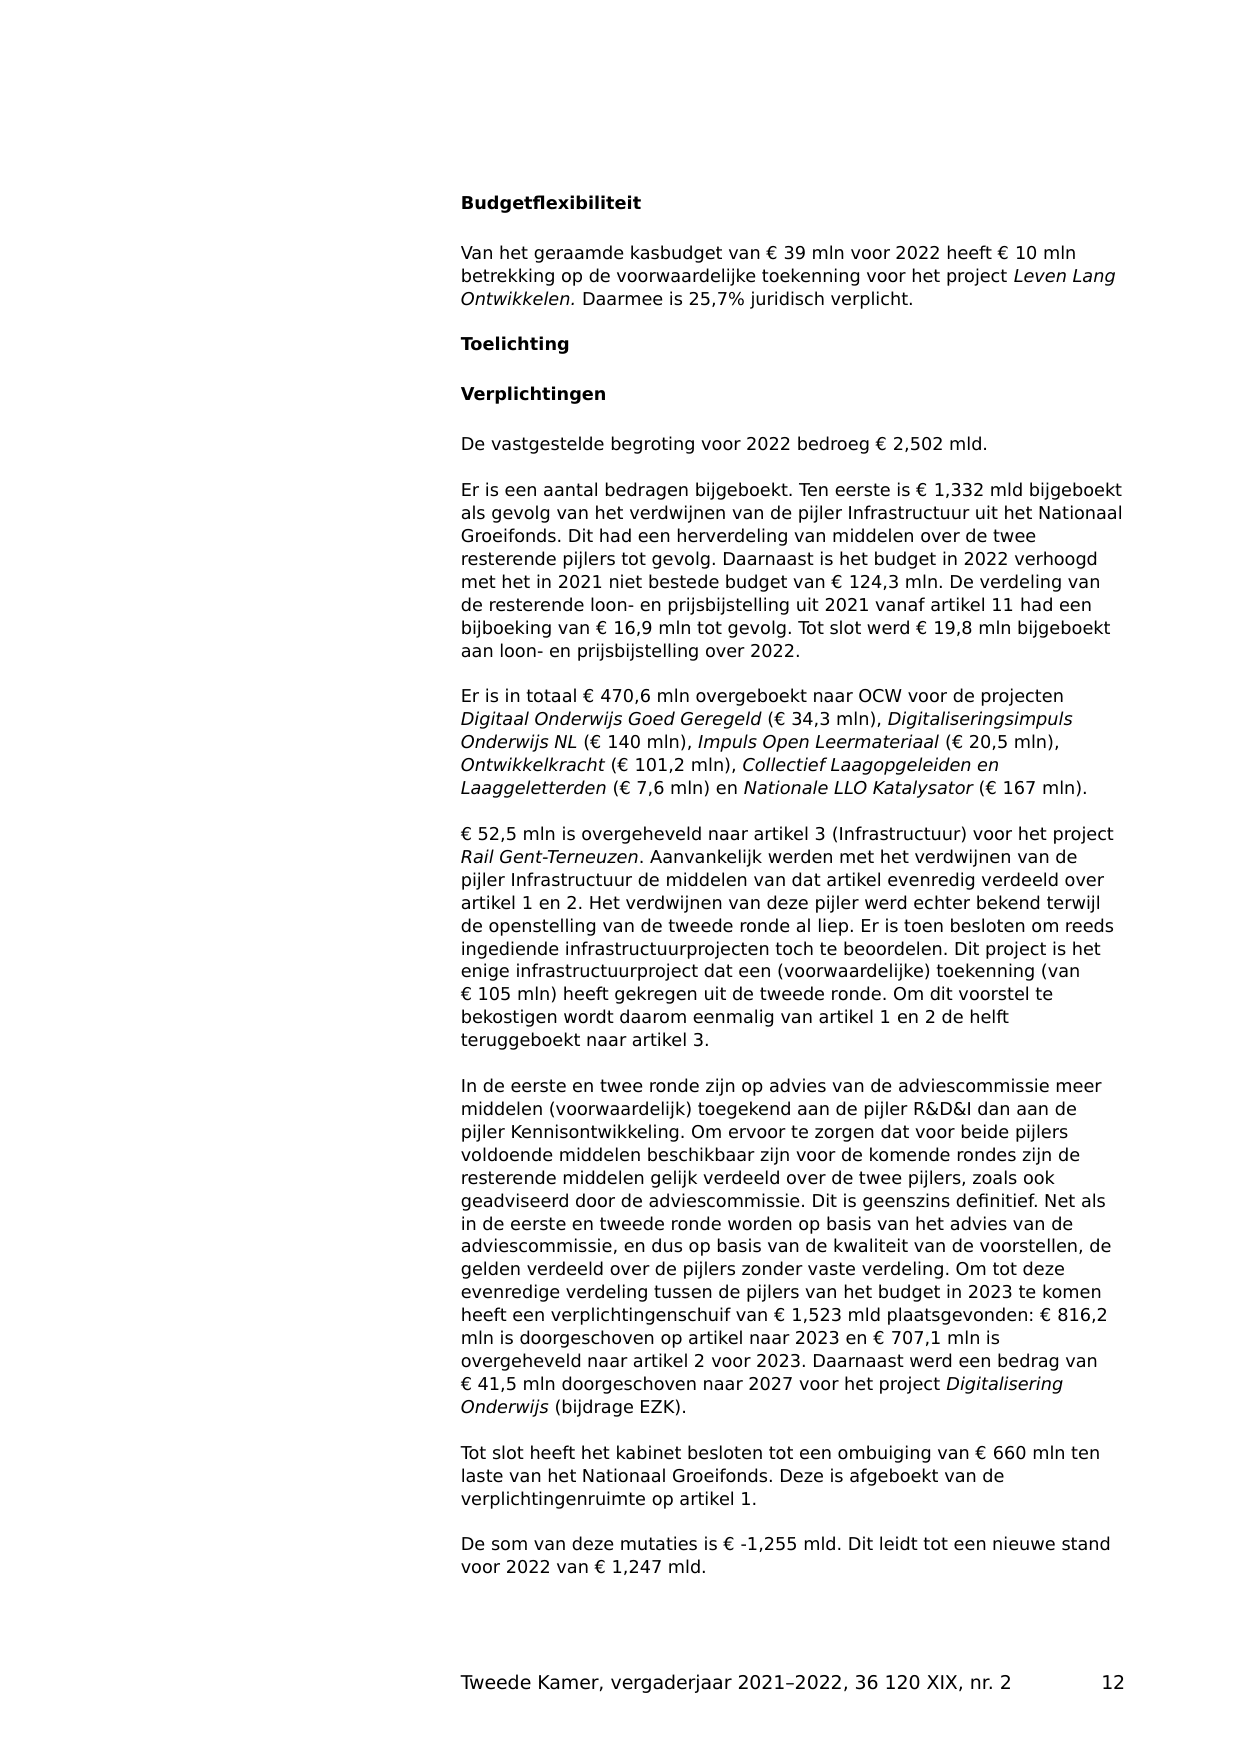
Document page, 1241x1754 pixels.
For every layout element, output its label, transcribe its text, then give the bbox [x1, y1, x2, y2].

text Van het geraamde kasbudget van € 39 mln voor 2022 heeft € 10 mln betrekking op de voorwaardelijke toekenning voor het project Leven Lang Ontwikkelen. Daarmee is 25,7% juridisch verplicht. [461, 241, 1125, 309]
text De som van deze mutaties is € -1,255 mld. Dit leidt tot een nieuwe stand voor 2022 van € 1,247 mld. [461, 1532, 1125, 1578]
text Budgetflexibiliteit [461, 191, 1125, 214]
text Verplichtingen [461, 382, 1125, 405]
text Er is in totaal € 470,6 mln overgeboekt naar OCW voor de projecten Digitaal Onderwijs Goed Geregeld (€ 34,3 mln), Digitaliseringsimpuls Onderwijs NL (€ 140 mln), Impuls Open Leermateriaal (€ 20,5 mln), Ontwikkelkracht (€ 101,2 mln), Collectief Laagopgeleiden en Laaggeletterden (€ 7,6 mln) en Nationale LLO Katalysator (€ 167 mln). [461, 684, 1125, 799]
text Er is een aantal bedragen bijgeboekt. Ten eerste is € 1,332 mld bijgeboekt als gevolg van het verdwijnen van de pijler Infrastructuur uit het Nationaal Groeifonds. Dit had een herverdeling van middelen over de twee resterende pijlers tot gevolg. Daarnaast is het budget in 2022 verhoogd met het in 2021 niet bestede budget van € 124,3 mln. De verdeling van de resterende loon- en prijsbijstelling uit 2021 vanaf artikel 11 had een bijboeking van € 16,9 mln tot gevolg. Tot slot werd € 19,8 mln bijgeboekt aan loon- en prijsbijstelling over 2022. [461, 478, 1125, 662]
text Toelichting [461, 332, 1125, 355]
text In de eerste en twee ronde zijn op advies van de adviescommissie meer middelen (voorwaardelijk) toegekend aan de pijler R&D&I dan aan de pijler Kennisontwikkeling. Om ervoor te zorgen dat voor beide pijlers voldoende middelen beschikbaar zijn voor de komende rondes zijn de resterende middelen gelijk verdeeld over de twee pijlers, zoals ook geadviseerd door de adviescommissie. Dit is geenszins definitief. Net als in de eerste en tweede ronde worden op basis van het advies van de adviescommissie, en dus op basis van de kwaliteit van de voorstellen, de gelden verdeeld over de pijlers zonder vaste verdeling. Om tot deze evenredige verdeling tussen de pijlers van het budget in 2023 te komen heeft een verplichtingenschuif van € 1,523 mld plaatsgevonden: € 816,2 mln is doorgeschoven op artikel naar 2023 en € 707,1 mln is overgeheveld naar artikel 2 voor 2023. Daarnaast werd een bedrag van € 41,5 mln doorgeschoven naar 2027 voor het project Digitalisering Onderwijs (bijdrage EZK). [461, 1074, 1125, 1418]
text Tot slot heeft het kabinet besloten tot een ombuiging van € 660 mln ten laste van het Nationaal Groeifonds. Deze is afgeboekt van de verplichtingenruimte op artikel 1. [461, 1441, 1125, 1509]
text € 52,5 mln is overgeheveld naar artikel 3 (Infrastructuur) voor het project Rail Gent-Terneuzen. Aanvankelijk werden met het verdwijnen van de pijler Infrastructuur de middelen van dat artikel evenredig verdeeld over artikel 1 en 2. Het verdwijnen van deze pijler werd echter bekend terwijl de openstelling van de tweede ronde al liep. Er is toen besloten om reeds ingediende infrastructuurprojecten toch te beoordelen. Dit project is het enige infrastructuurproject dat een (voorwaardelijke) toekenning (van € 105 mln) heeft gekregen uit de tweede ronde. Om dit voorstel te bekostigen wordt daarom eenmalig van artikel 1 en 2 de helft teruggeboekt naar artikel 3. [461, 822, 1125, 1051]
text De vastgestelde begroting voor 2022 bedroeg € 2,502 mld. [461, 432, 1125, 455]
